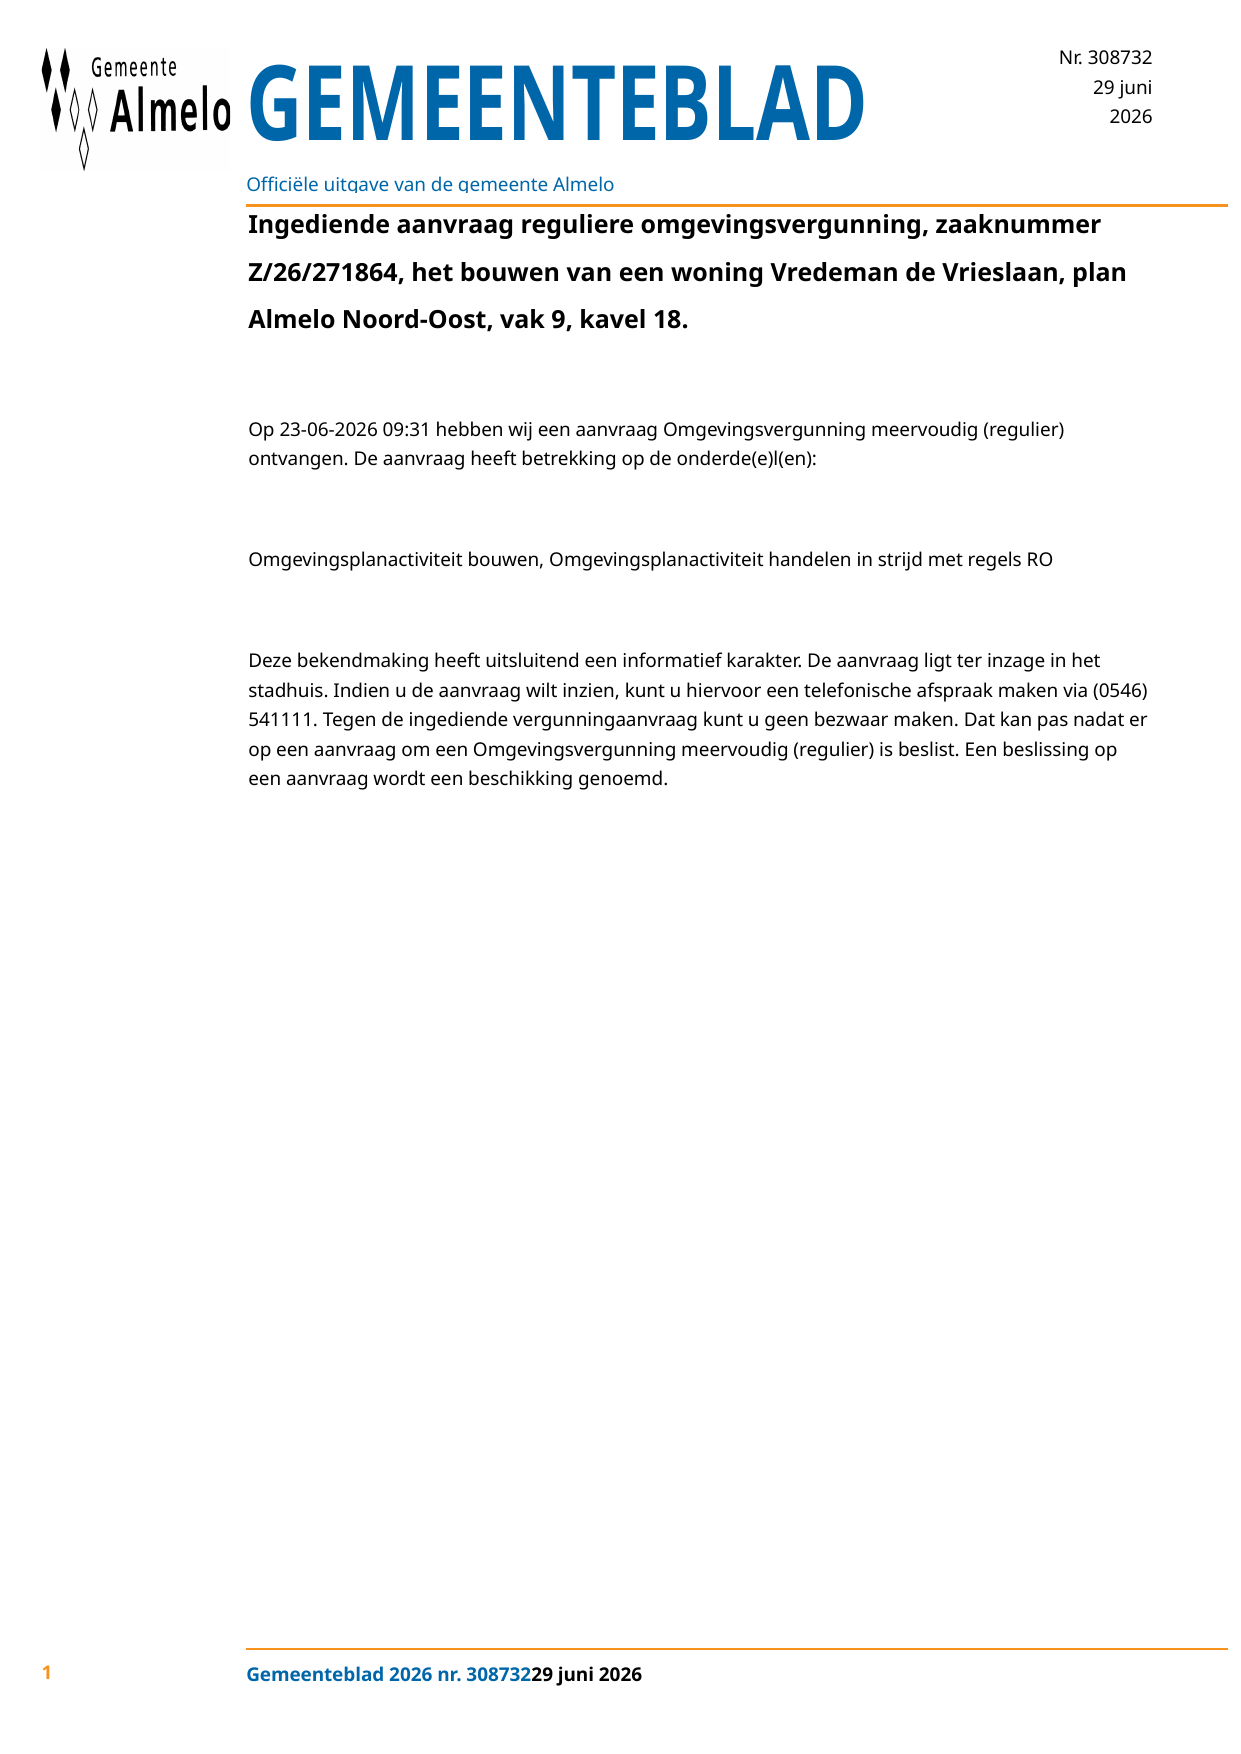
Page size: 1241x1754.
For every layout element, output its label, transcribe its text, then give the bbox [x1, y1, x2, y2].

picture [41, 47, 231, 172]
text Op 23-06-2026 09:31 hebben wij een aanvraag Omgevingsvergunning meervoudig (regulier) ontvangen. De aanvraag heeft betrekking op de onderde(e)l(en): [248, 416, 1152, 471]
text Omgevingsplanactiviteit bouwen, Omgevingsplanactiviteit handelen in strijd met regels RO [248, 546, 1152, 572]
text Deze bekendmaking heeft uitsluitend een informatief karakter. De aanvraag ligt ter inzage in het stadhuis. Indien u de aanvraag wilt inzien, kunt u hiervoor een telefonische afspraak maken via (0546) 541111. Tegen de ingediende vergunningaanvraag kunt u geen bezwaar maken. Dat kan pas nadat er op een aanvraag om een Omgevingsvergunning meervoudig (regulier) is beslist. Een beslissing op een aanvraag wordt een beschikking genoemd. [248, 647, 1152, 791]
text Ingediende aanvraag reguliere omgevingsvergunning, zaaknummer Z/26/271864, het bouwen van een woning Vredeman de Vrieslaan, plan Almelo Noord-Oost, vak 9, kavel 18. [248, 207, 1152, 336]
